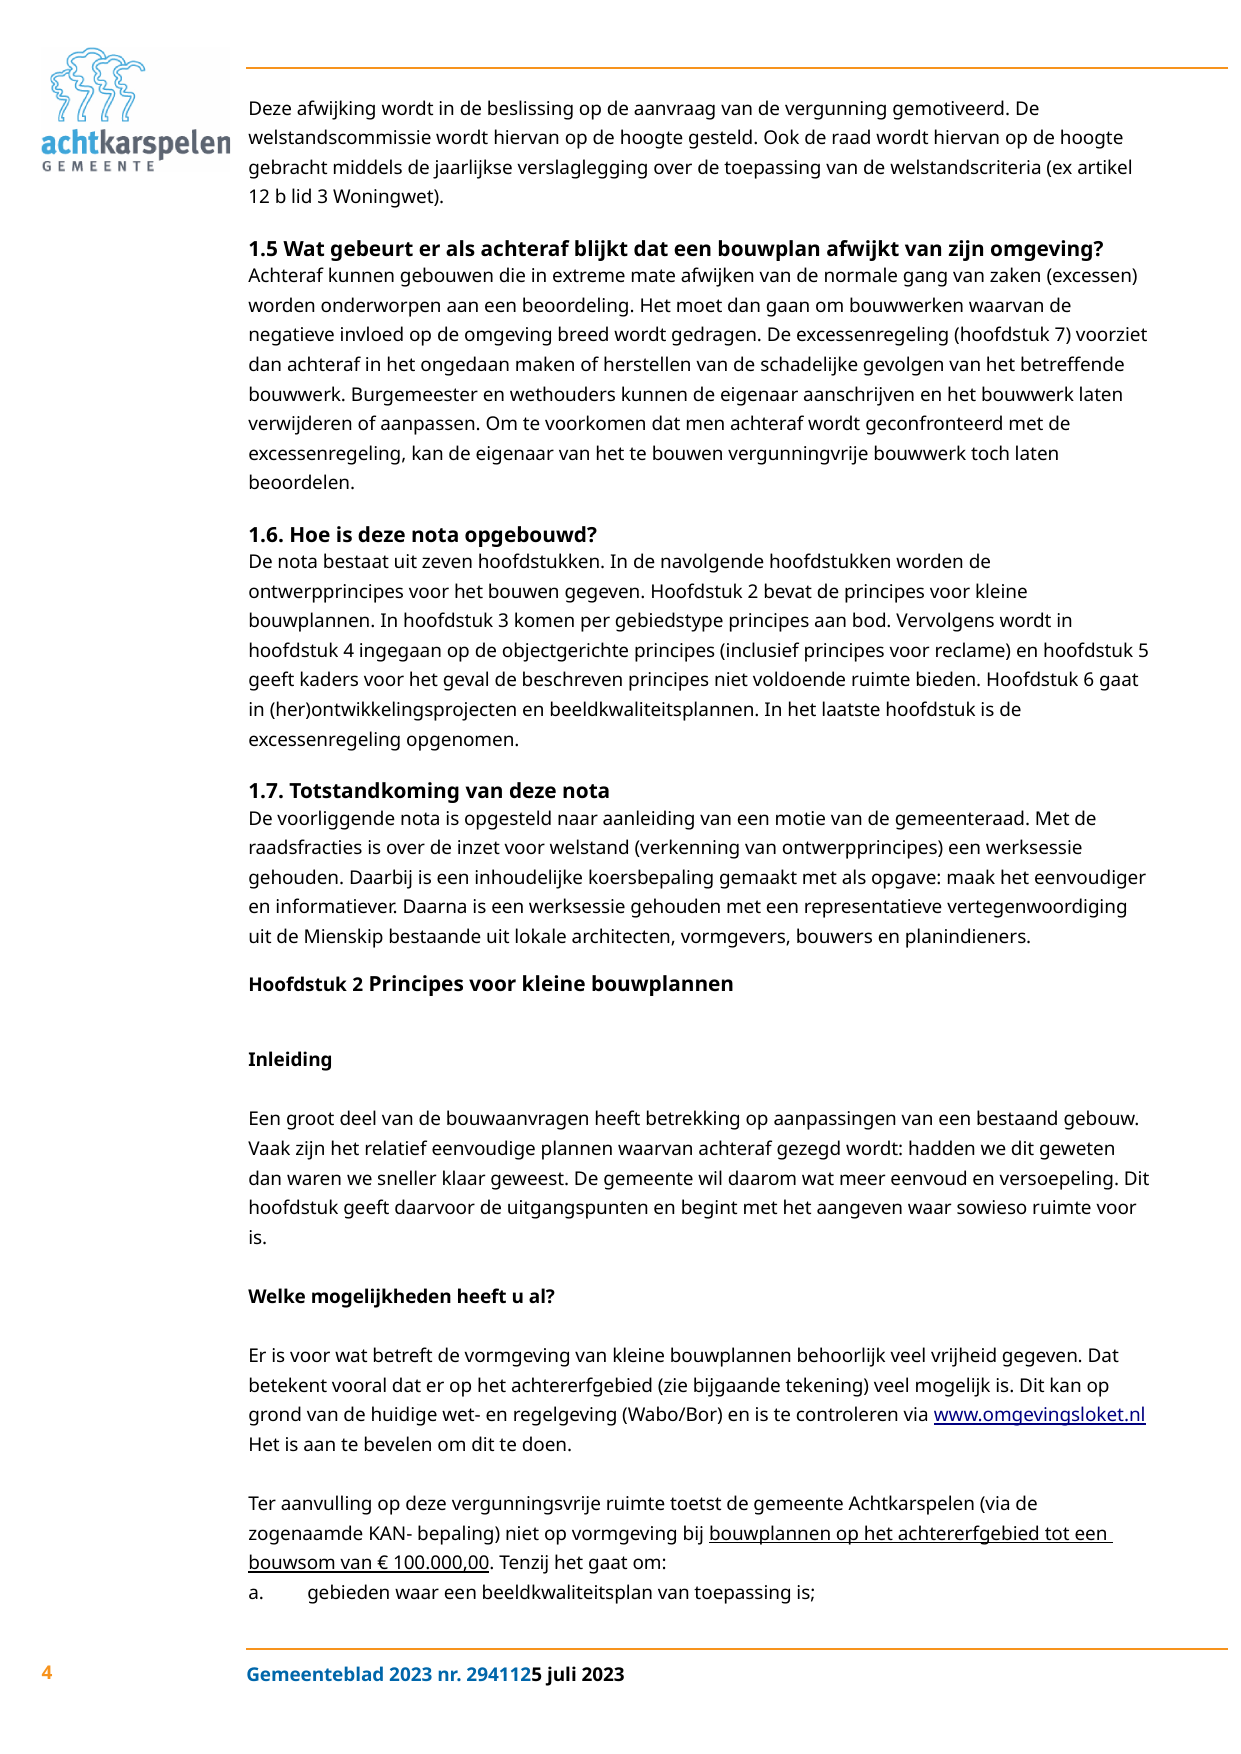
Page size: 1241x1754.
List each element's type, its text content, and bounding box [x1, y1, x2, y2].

text Inleiding [248, 1046, 1152, 1072]
text Achteraf kunnen gebouwen die in extreme mate afwijken van de normale gang van zaken (excessen) worden onderworpen aan een beoordeling. Het moet dan gaan om bouwwerken waarvan de negatieve invloed op de omgeving breed wordt gedragen. De excessenregeling (hoofdstuk 7) voorziet dan achteraf in het ongedaan maken of herstellen van de schadelijke gevolgen van het betreffende bouwwerk. Burgemeester en wethouders kunnen de eigenaar aanschrijven en het bouwwerk laten verwijderen of aanpassen. Om te voorkomen dat men achteraf wordt geconfronteerd met de excessenregeling, kan de eigenaar van het te bouwen vergunningvrije bouwwerk toch laten beoordelen. [248, 262, 1152, 495]
text Ter aanvulling op deze vergunningsvrije ruimte toetst de gemeente Achtkarspelen (via de zogenaamde KAN- bepaling) niet op vormgeving bij bouwplannen op het achtererfgebied tot een bouwsom van € 100.000,00. Tenzij het gaat om: [248, 1490, 1152, 1575]
text Hoofdstuk 2 Principes voor kleine bouwplannen [248, 969, 1152, 997]
text Welke mogelijkheden heeft u al? [248, 1283, 1152, 1309]
text De voorliggende nota is opgesteld naar aanleiding van een motie van de gemeenteraad. Met de raadsfracties is over de inzet voor welstand (verkenning van ontwerpprincipes) een werksessie gehouden. Daarbij is een inhoudelijke koersbepaling gemaakt met als opgave: maak het eenvoudiger en informatiever. Daarna is een werksessie gehouden met een representatieve vertegenwoordiging uit de Mienskip bestaande uit lokale architecten, vormgevers, bouwers en planindieners. [248, 805, 1152, 949]
text Deze afwijking wordt in de beslissing op de aanvraag van de vergunning gemotiveerd. De welstandscommissie wordt hiervan op de hoogte gesteld. Ook de raad wordt hiervan op de hoogte gebracht middels de jaarlijkse verslaglegging over de toepassing van de welstandscriteria (ex artikel 12 b lid 3 Woningwet). [248, 95, 1152, 209]
text 1.6. Hoe is deze nota opgebouwd? [248, 520, 1152, 548]
text 1.5 Wat gebeurt er als achteraf blijkt dat een bouwplan afwijkt van zijn omgeving? [248, 234, 1152, 262]
text De nota bestaat uit zeven hoofdstukken. In de navolgende hoofdstukken worden de ontwerpprincipes voor het bouwen gegeven. Hoofdstuk 2 bevat de principes voor kleine bouwplannen. In hoofdstuk 3 komen per gebiedstype principes aan bod. Vervolgens wordt in hoofdstuk 4 ingegaan op de objectgerichte principes (inclusief principes voor reclame) en hoofdstuk 5 geeft kaders voor het geval de beschreven principes niet voldoende ruimte bieden. Hoofdstuk 6 gaat in (her)ontwikkelingsprojecten en beeldkwaliteitsplannen. In het laatste hoofdstuk is de excessenregeling opgenomen. [248, 548, 1152, 752]
text Er is voor wat betreft de vormgeving van kleine bouwplannen behoorlijk veel vrijheid gegeven. Dat betekent vooral dat er op het achtererfgebied (zie bijgaande tekening) veel mogelijk is. Dit kan op grond van de huidige wet- en regelgeving (Wabo/Bor) en is te controleren via www.omgevingsloket.nl Het is aan te bevelen om dit te doen. [248, 1342, 1152, 1457]
text 1.7. Totstandkoming van deze nota [248, 776, 1152, 805]
list gebieden waar een beeldkwaliteitsplan van toepassing is; [248, 1579, 1152, 1604]
picture [41, 47, 231, 172]
text Een groot deel van de bouwaanvragen heeft betrekking op aanpassingen van een bestaand gebouw. Vaak zijn het relatief eenvoudige plannen waarvan achteraf gezegd wordt: hadden we dit geweten dan waren we sneller klaar geweest. De gemeente wil daarom wat meer eenvoud en versoepeling. Dit hoofdstuk geeft daarvoor de uitgangspunten en begint met het aangeven waar sowieso ruimte voor is. [248, 1106, 1152, 1249]
